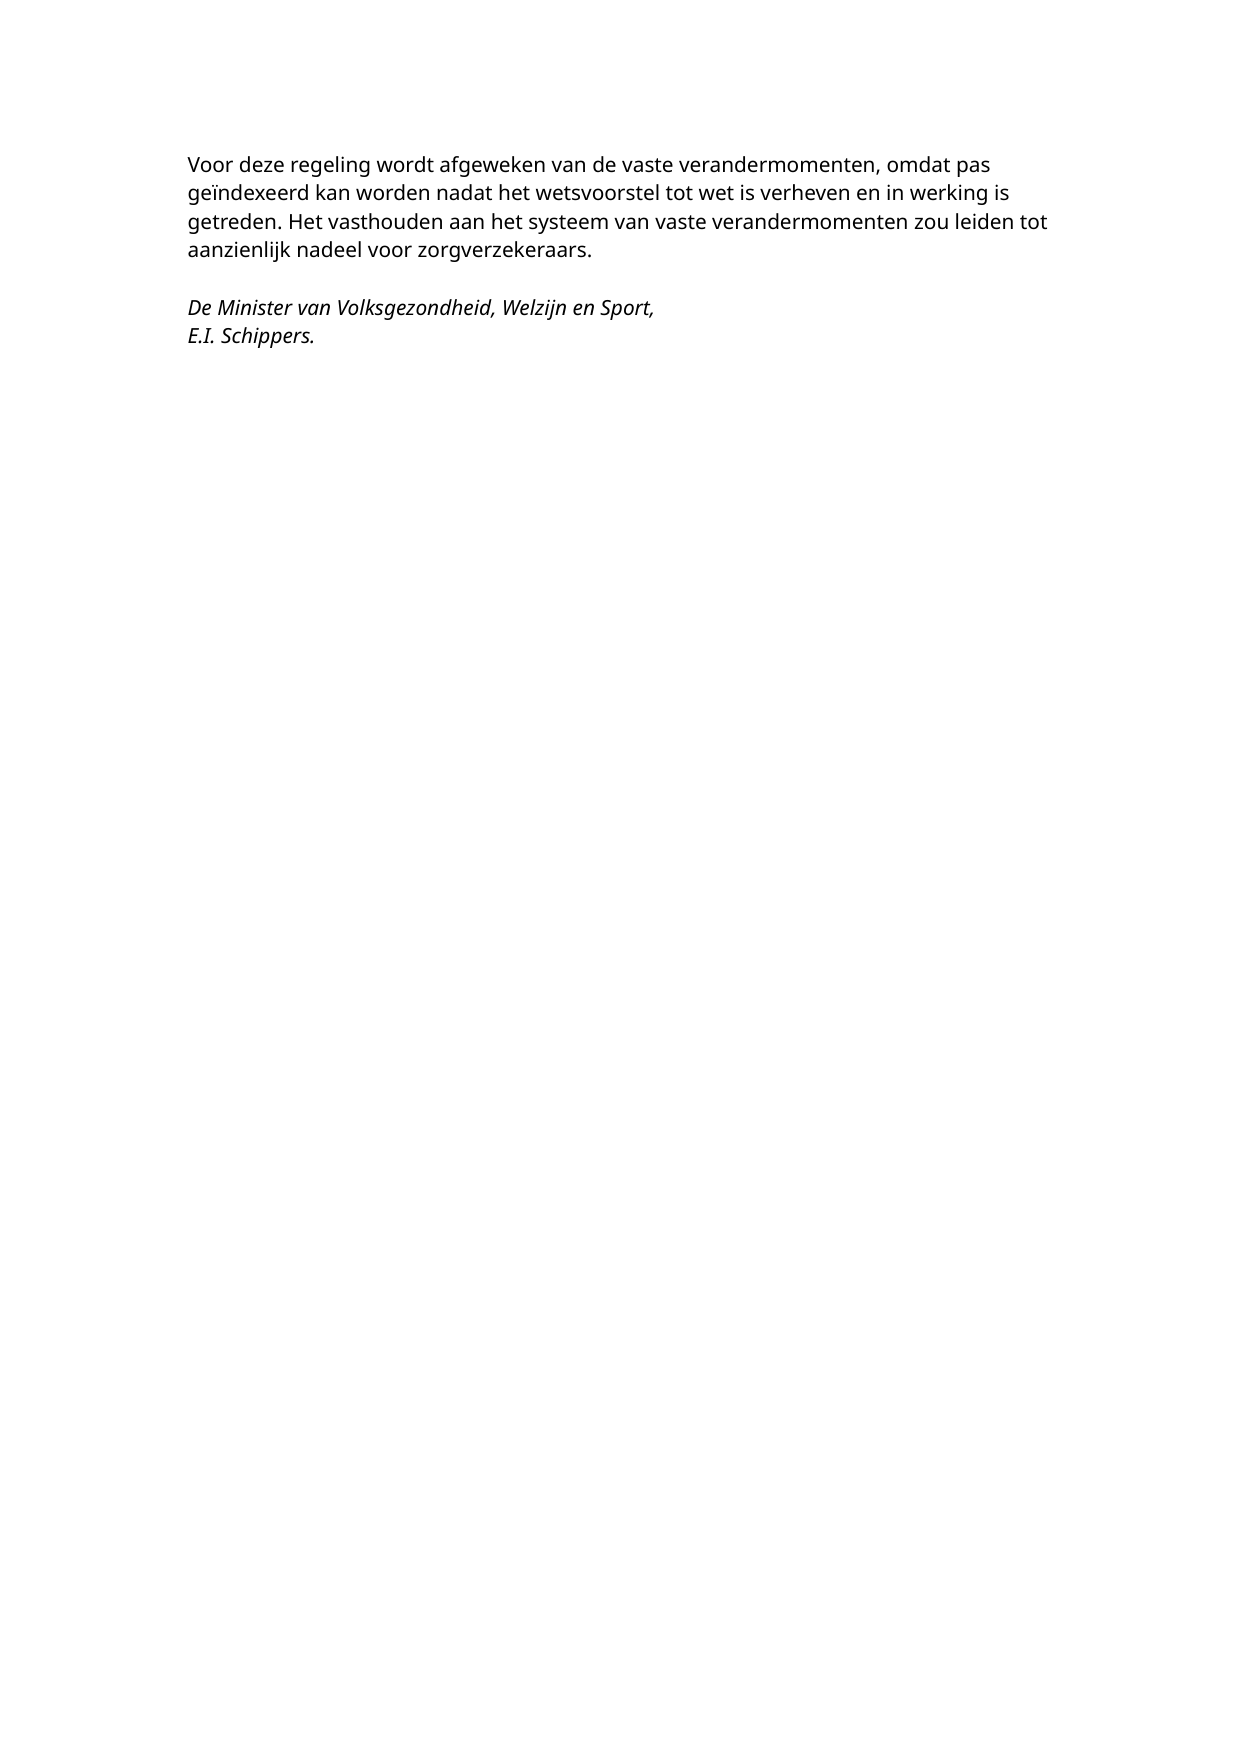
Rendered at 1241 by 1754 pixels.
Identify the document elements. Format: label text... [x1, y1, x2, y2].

text E.I. Schippers. [187, 322, 1053, 350]
text Voor deze regeling wordt afgeweken van de vaste verandermomenten, omdat pas geïndexeerd kan worden nadat het wetsvoorstel tot wet is verheven en in werking is getreden. Het vasthouden aan het systeem van vaste verandermomenten zou leiden tot aanzienlijk nadeel voor zorgverzekeraars. [187, 150, 1053, 264]
text De Minister van Volksgezondheid, Welzijn en Sport, [187, 293, 1053, 322]
